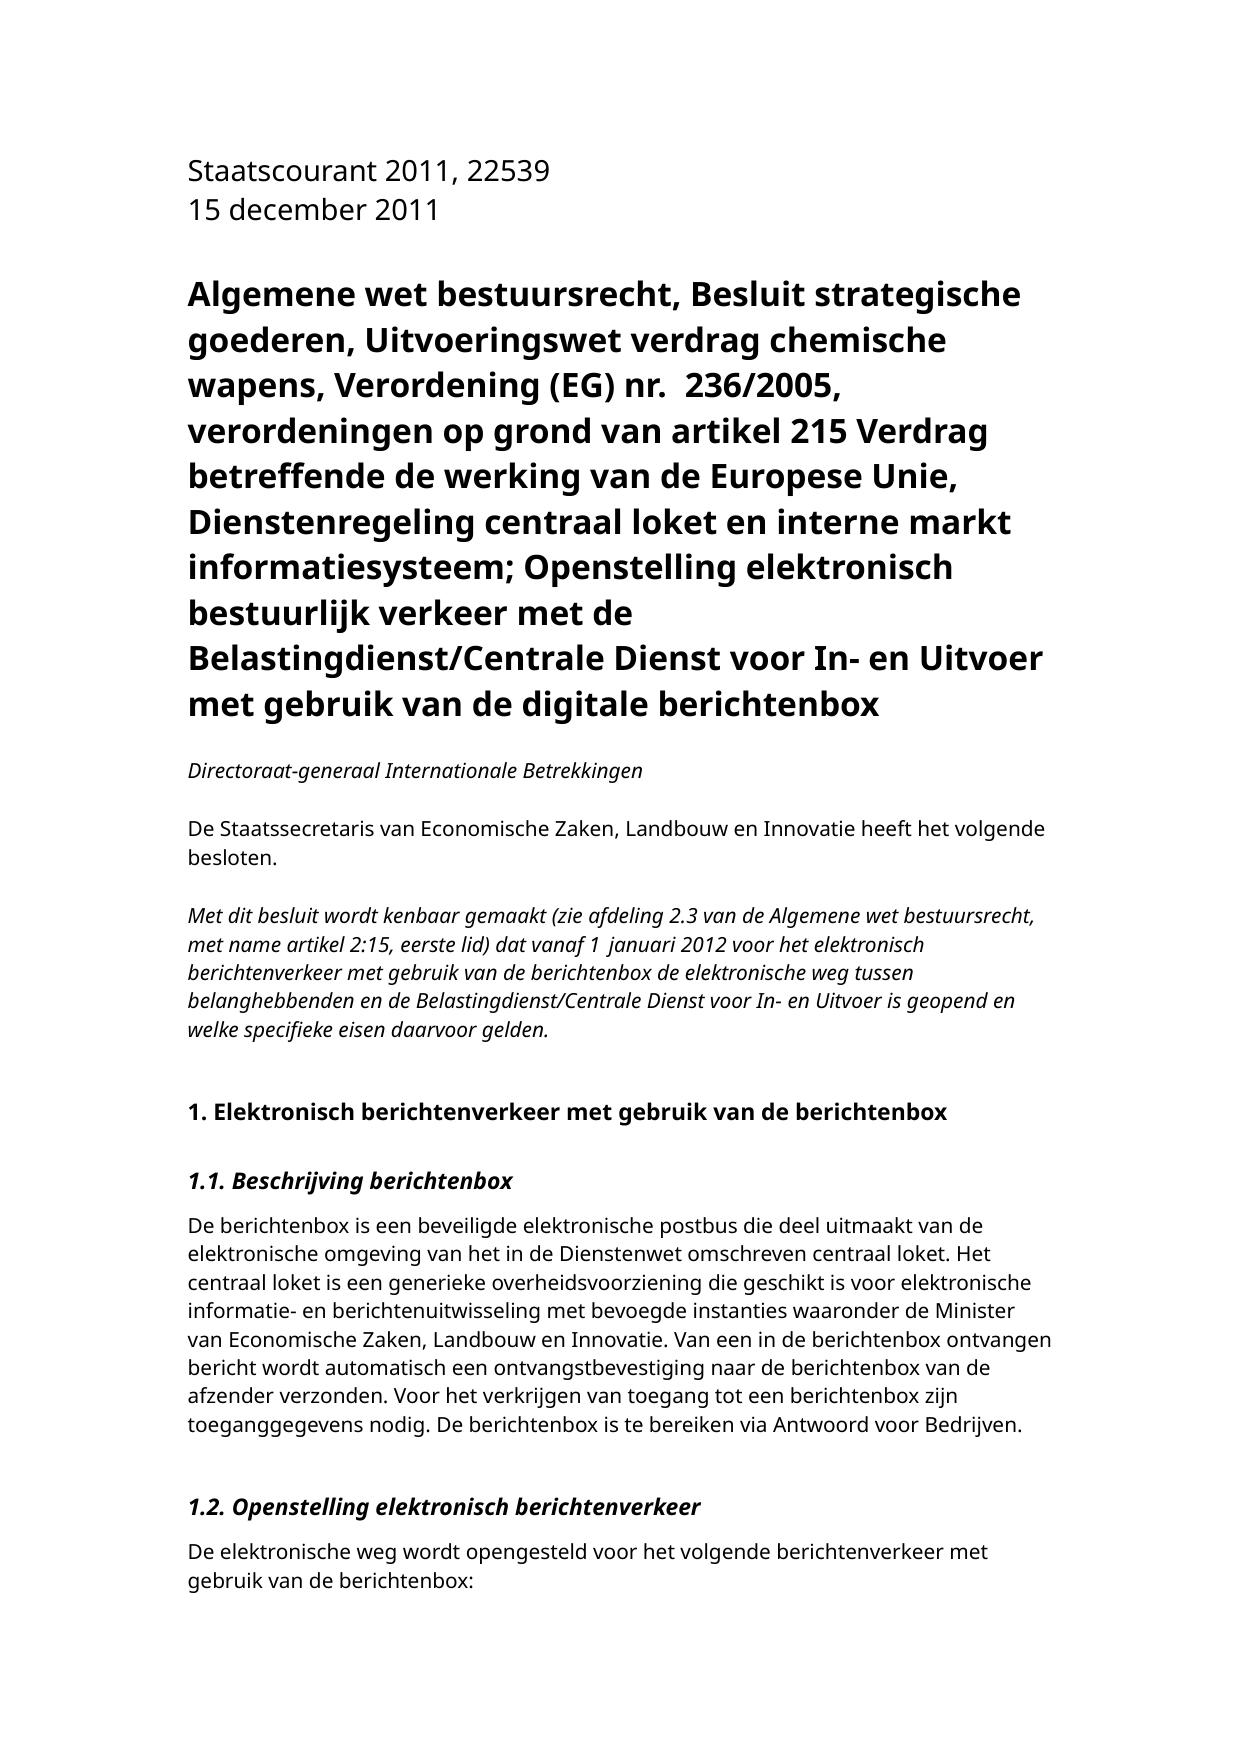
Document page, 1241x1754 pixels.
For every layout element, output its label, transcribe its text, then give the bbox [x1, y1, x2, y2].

subtitle 1.1. Beschrijving berichtenbox [187, 1165, 1053, 1196]
text Staatscourant 2011, 22539 [187, 150, 1053, 190]
subtitle 1.2. Openstelling elektronisch berichtenverkeer [187, 1491, 1053, 1522]
subtitle 1. Elektronisch berichtenverkeer met gebruik van de berichtenbox [187, 1096, 1053, 1127]
text De elektronische weg wordt opengesteld voor het volgende berichtenverkeer met gebruik van de berichtenbox: [187, 1537, 1053, 1594]
text De berichtenbox is een beveiligde elektronische postbus die deel uitmaakt van de elektronische omgeving van het in de Dienstenwet omschreven centraal loket. Het centraal loket is een generieke overheidsvoorziening die geschikt is voor elektronische informatie- en berichtenuitwisseling met bevoegde instanties waaronder de Minister van Economische Zaken, Landbouw en Innovatie. Van een in de berichtenbox ontvangen bericht wordt automatisch een ontvangstbevestiging naar de berichtenbox van de afzender verzonden. Voor het verkrijgen van toegang tot een berichtenbox zijn toeganggegevens nodig. De berichtenbox is te bereiken via Antwoord voor Bedrijven. [187, 1211, 1053, 1438]
subtitle Algemene wet bestuursrecht, Besluit strategische goederen, Uitvoeringswet verdrag chemische wapens, Verordening (EG) nr. 236/2005, verordeningen op grond van artikel 215 Verdrag betreffende de werking van de Europese Unie, Dienstenregeling centraal loket en interne markt informatiesysteem; Openstelling elektronisch bestuurlijk verkeer met de Belastingdienst/Centrale Dienst voor In- en Uitvoer met gebruik van de digitale berichtenbox [187, 271, 1053, 726]
text Met dit besluit wordt kenbaar gemaakt (zie afdeling 2.3 van de Algemene wet bestuursrecht, met name artikel 2:15, eerste lid) dat vanaf 1 januari 2012 voor het elektronisch berichtenverkeer met gebruik van de berichtenbox de elektronische weg tussen belanghebbenden en de Belastingdienst/Centrale Dienst voor In- en Uitvoer is geopend en welke specifieke eisen daarvoor gelden. [187, 901, 1053, 1043]
text Directoraat-generaal Internationale Betrekkingen [187, 756, 1053, 784]
text De Staatssecretaris van Economische Zaken, Landbouw en Innovatie heeft het volgende besloten. [187, 814, 1053, 871]
text 15 december 2011 [187, 190, 1053, 229]
